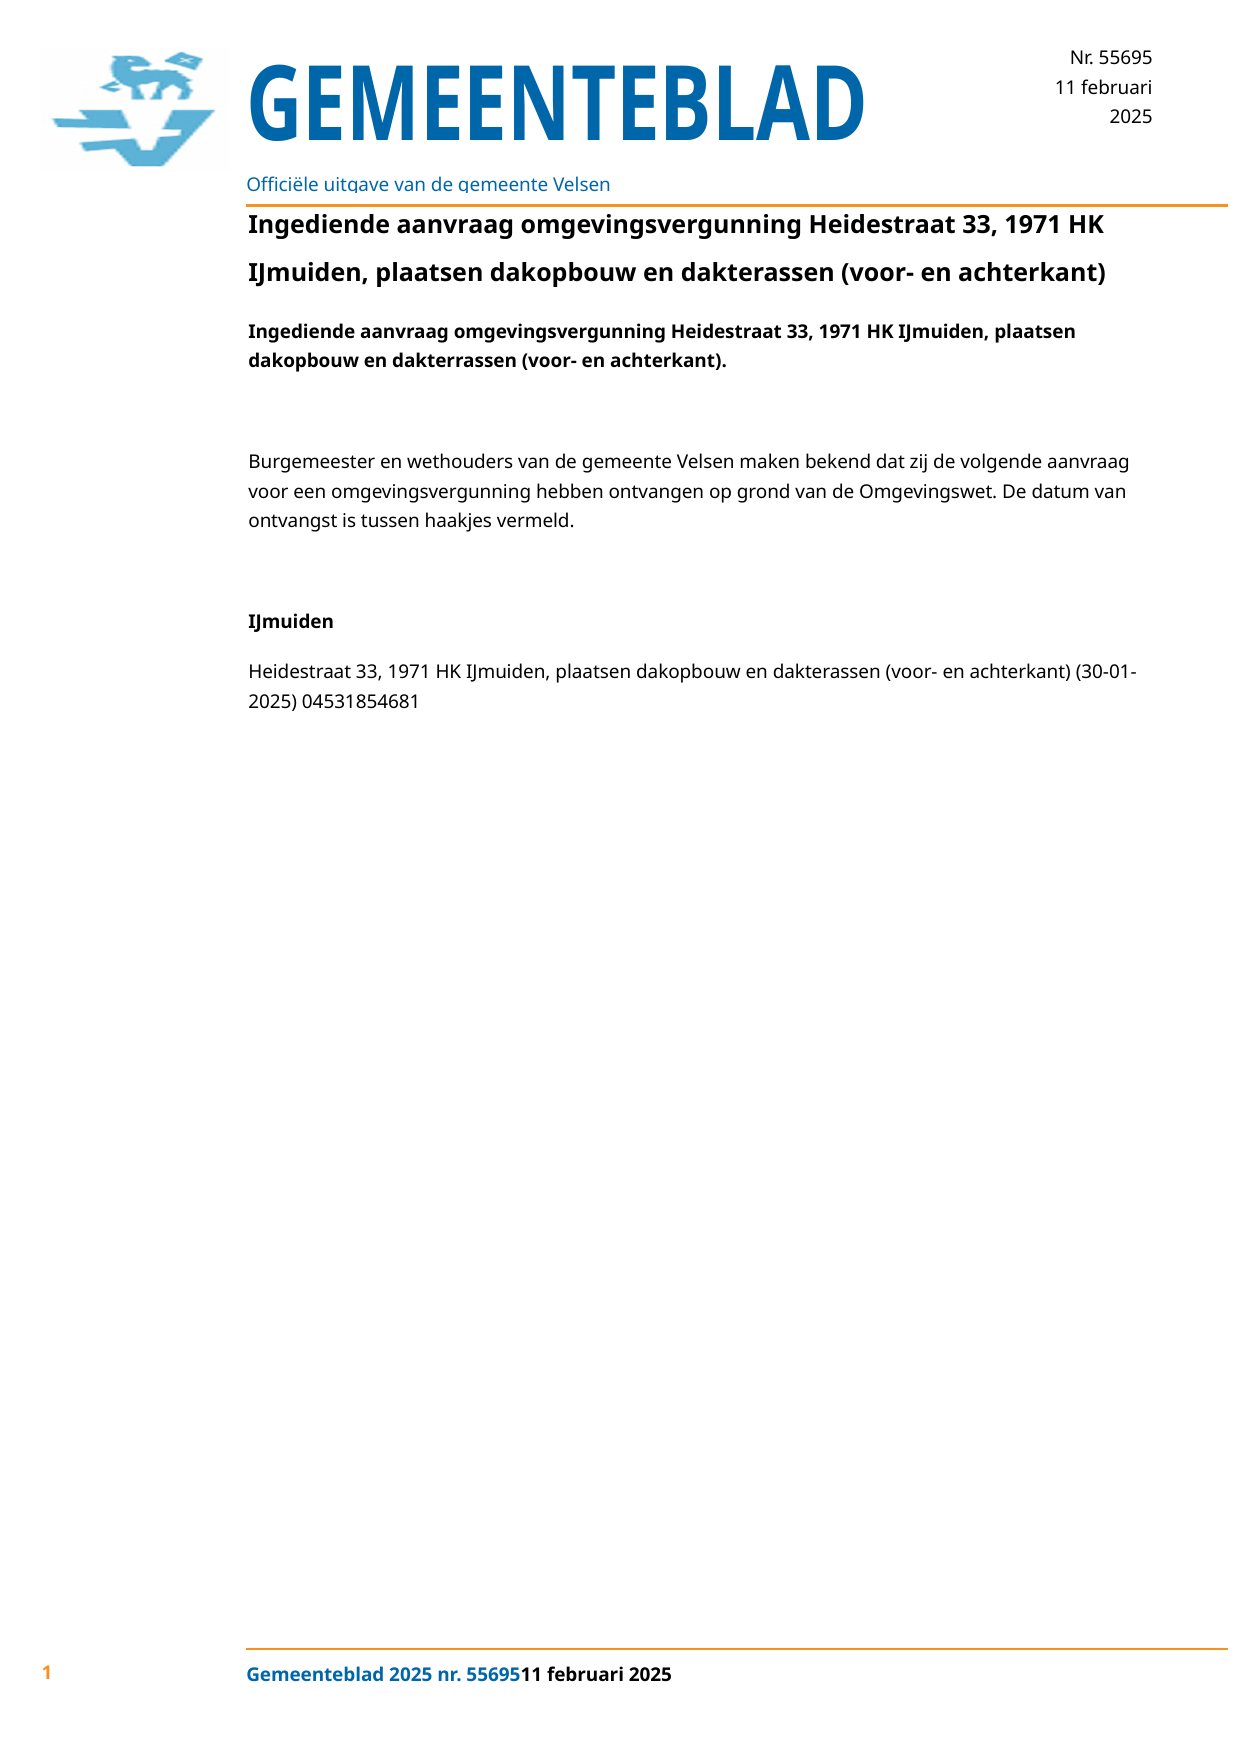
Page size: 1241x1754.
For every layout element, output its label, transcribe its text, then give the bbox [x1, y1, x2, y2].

text Ingediende aanvraag omgevingsvergunning Heidestraat 33, 1971 HK IJmuiden, plaatsen dakopbouw en dakterassen (voor- en achterkant) [248, 207, 1152, 288]
picture [41, 47, 231, 172]
text Burgemeester en wethouders van de gemeente Velsen maken bekend dat zij de volgende aanvraag voor een omgevingsvergunning hebben ontvangen op grond van de Omgevingswet. De datum van ontvangst is tussen haakjes vermeld. [248, 448, 1152, 533]
text Heidestraat 33, 1971 HK IJmuiden, plaatsen dakopbouw en dakterassen (voor- en achterkant) (30-01-2025) 04531854681 [248, 659, 1152, 714]
text Ingediende aanvraag omgevingsvergunning Heidestraat 33, 1971 HK IJmuiden, plaatsen dakopbouw en dakterrassen (voor- en achterkant). [248, 318, 1152, 373]
text IJmuiden [248, 608, 1152, 634]
